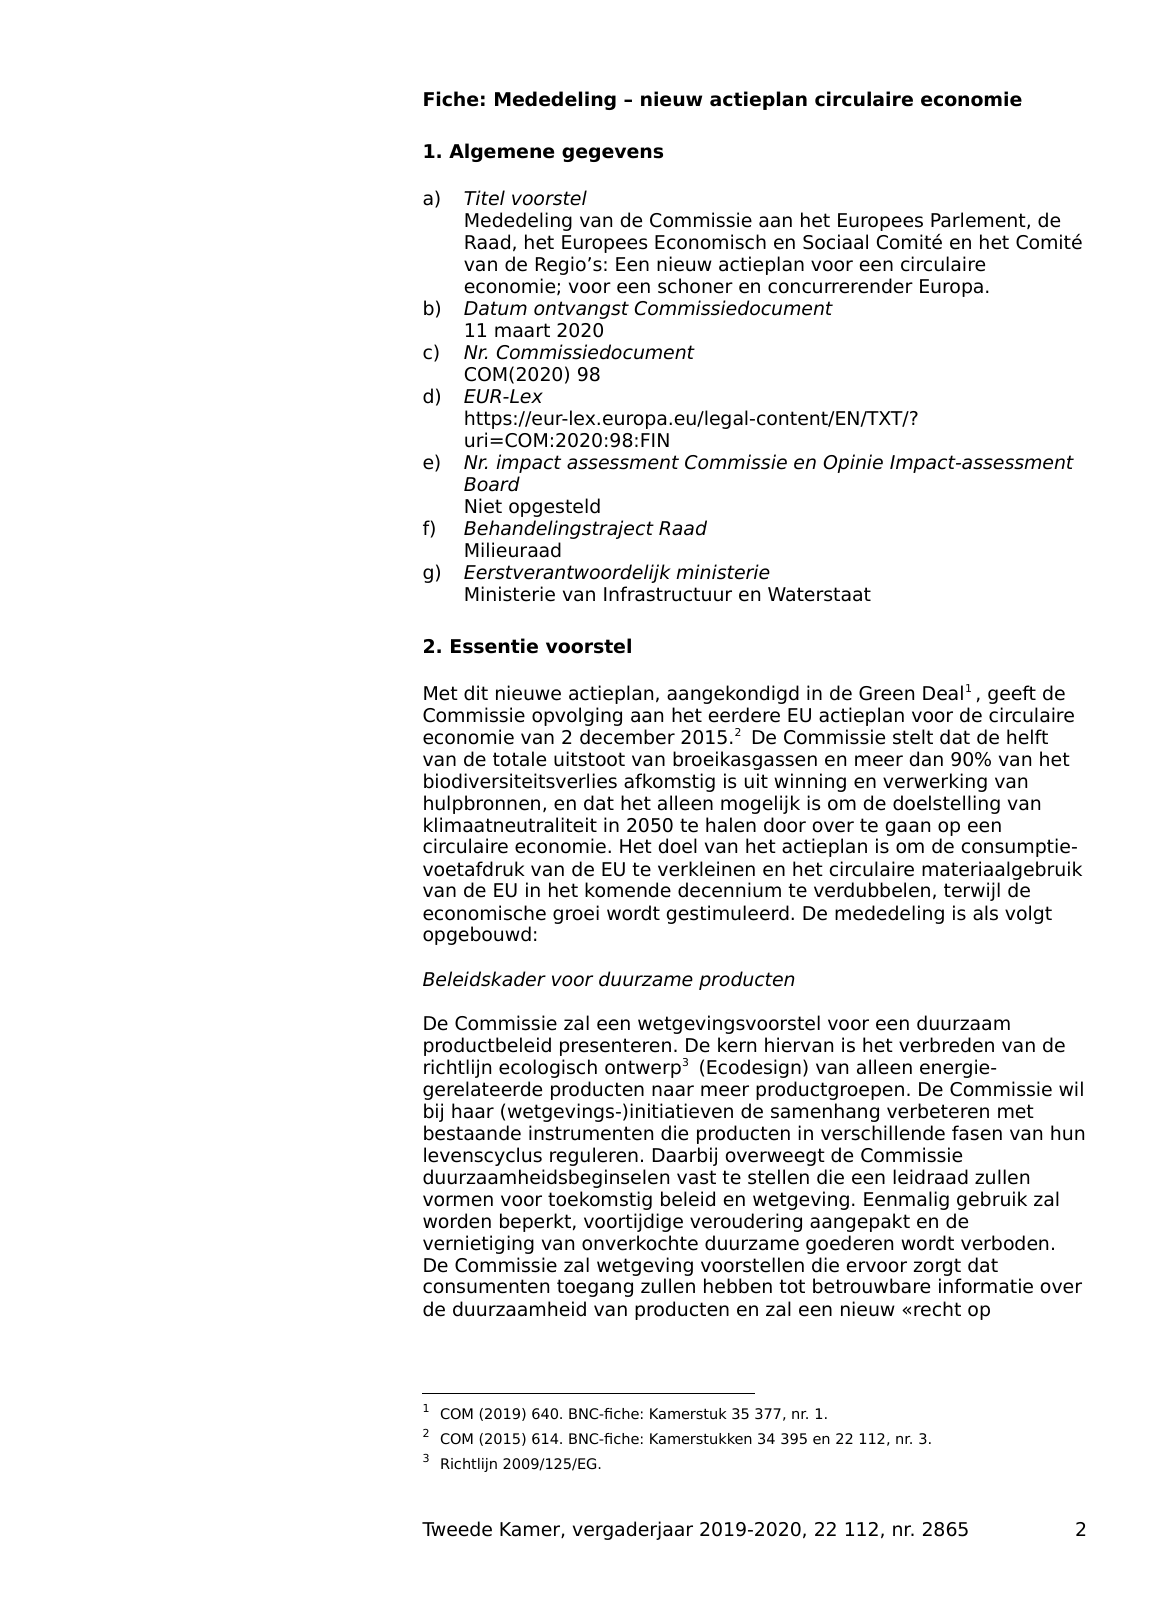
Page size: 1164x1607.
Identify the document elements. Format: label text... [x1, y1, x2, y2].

text COM (2015) 614. BNC-fiche: Kamerstukken 34 395 en 22 112, nr. 3. [422, 1427, 1087, 1449]
text COM (2019) 640. BNC-fiche: Kamerstuk 35 377, nr. 1. [422, 1402, 1087, 1424]
text b) Datum ontvangst Commissiedocument [422, 298, 1087, 320]
text De Commissie zal een wetgevingsvoorstel voor een duurzaam productbeleid presenteren. De kern hiervan is het verbreden van de richtlijn ecologisch ontwerp (Ecodesign) van alleen energie-gerelateerde producten naar meer productgroepen. De Commissie wil bij haar (wetgevings-)initiatieven de samenhang verbeteren met bestaande instrumenten die producten in verschillende fasen van hun levenscyclus reguleren. Daarbij overweegt de Commissie duurzaamheidsbeginselen vast te stellen die een leidraad zullen vormen voor toekomstig beleid en wetgeving. Eenmalig gebruik zal worden beperkt, voortijdige veroudering aangepakt en de vernietiging van onverkochte duurzame goederen wordt verboden. De Commissie zal wetgeving voorstellen die ervoor zorgt dat consumenten toegang zullen hebben tot betrouwbare informatie over de duurzaamheid van producten en zal een nieuw «recht op [422, 1013, 1087, 1320]
subtitle Fiche: Mededeling – nieuw actieplan circulaire economie [422, 89, 1087, 111]
text g) Eerstverantwoordelijk ministerie [422, 562, 1087, 584]
subtitle 2. Essentie voorstel [422, 636, 1087, 658]
subtitle Beleidskader voor duurzame producten [422, 968, 1087, 991]
text Met dit nieuwe actieplan, aangekondigd in de Green Deal, geeft de Commissie opvolging aan het eerdere EU actieplan voor de circulaire economie van 2 december 2015. De Commissie stelt dat de helft van de totale uitstoot van broeikasgassen en meer dan 90% van het biodiversiteitsverlies afkomstig is uit winning en verwerking van hulpbronnen, en dat het alleen mogelijk is om de doelstelling van klimaatneutraliteit in 2050 te halen door over te gaan op een circulaire economie. Het doel van het actieplan is om de consumptie-voetafdruk van de EU te verkleinen en het circulaire materiaalgebruik van de EU in het komende decennium te verdubbelen, terwijl de economische groei wordt gestimuleerd. De mededeling is als volgt opgebouwd: [422, 683, 1087, 946]
text Niet opgesteld [464, 496, 1087, 518]
text a) Titel voorstel [422, 188, 1087, 210]
text d) EUR-Lex [422, 386, 1087, 408]
text Ministerie van Infrastructuur en Waterstaat [464, 584, 1087, 606]
text 11 maart 2020 [464, 320, 1087, 342]
text Mededeling van de Commissie aan het Europees Parlement, de Raad, het Europees Economisch en Sociaal Comité en het Comité van de Regio’s: Een nieuw actieplan voor een circulaire economie; voor een schoner en concurrerender Europa. [464, 210, 1087, 298]
text Richtlijn 2009/125/EG. [422, 1452, 1087, 1474]
text e) Nr. impact assessment Commissie en Opinie Impact-assessment Board [422, 452, 1087, 496]
text Milieuraad [464, 540, 1087, 562]
subtitle 1. Algemene gegevens [422, 141, 1087, 163]
text f) Behandelingstraject Raad [422, 518, 1087, 540]
text COM(2020) 98 [464, 364, 1087, 386]
text https://eur-lex.europa.eu/legal-content/EN/TXT/?uri=COM:2020:98:FIN [464, 408, 1087, 452]
text c) Nr. Commissiedocument [422, 342, 1087, 364]
